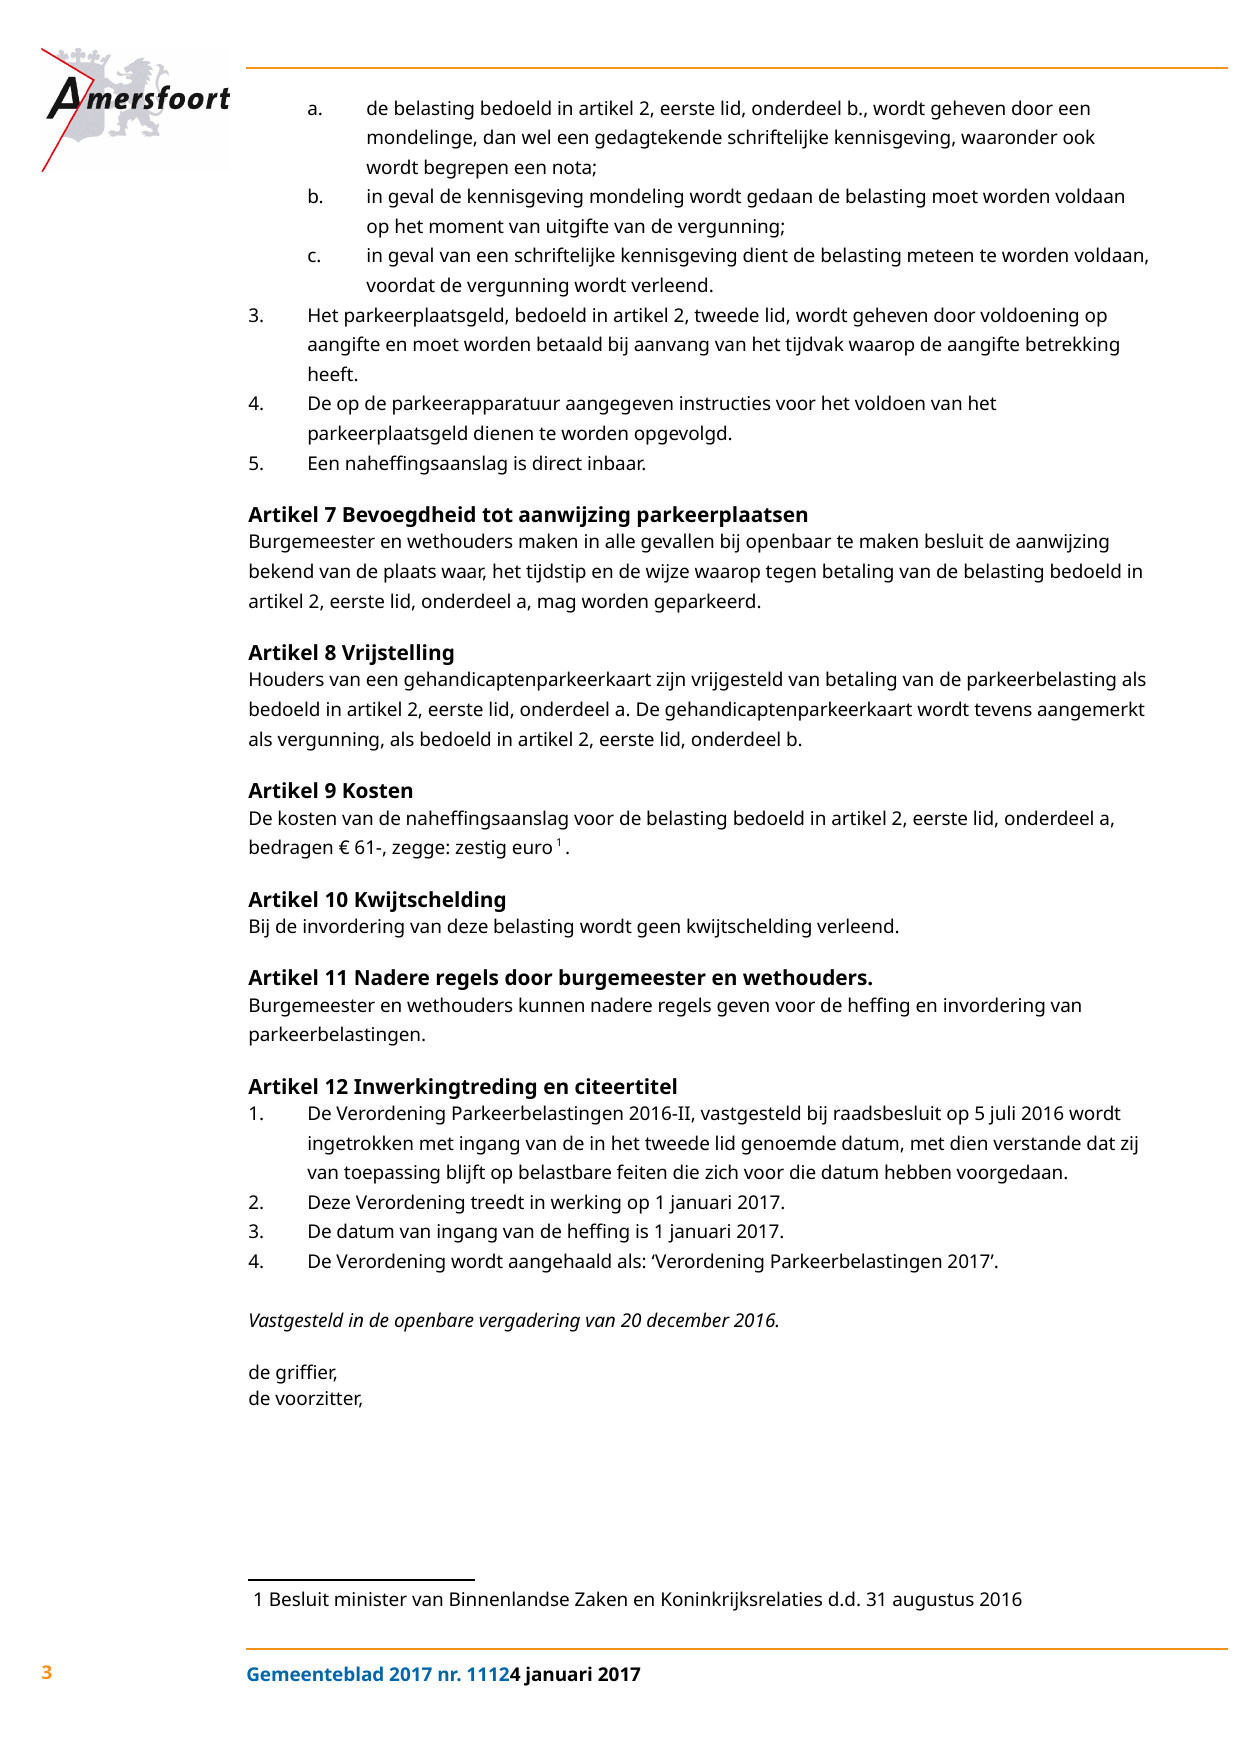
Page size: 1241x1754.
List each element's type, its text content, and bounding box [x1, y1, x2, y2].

text Artikel 10 Kwijtschelding [248, 885, 1152, 913]
list De op de parkeerapparatuur aangegeven instructies voor het voldoen van het parkeerplaatsgeld dienen te worden opgevolgd. [248, 391, 1152, 446]
text Artikel 11 Nadere regels door burgemeester en wethouders. [248, 963, 1152, 992]
text Besluit minister van Binnenlandse Zaken en Koninkrijksrelaties d.d. 31 augustus 2016 [248, 1586, 1152, 1612]
list De Verordening Parkeerbelastingen 2016-II, vastgesteld bij raadsbesluit op 5 juli 2016 wordt ingetrokken met ingang van de in het tweede lid genoemde datum, met dien verstande dat zij van toepassing blijft op belastbare feiten die zich voor die datum hebben voorgedaan. [248, 1100, 1152, 1185]
list De datum van ingang van de heffing is 1 januari 2017. [248, 1219, 1152, 1244]
text de voorzitter, [248, 1385, 1152, 1410]
text Burgemeester en wethouders maken in alle gevallen bij openbaar te maken besluit de aanwijzing bekend van de plaats waar, het tijdstip en de wijze waarop tegen betaling van de belasting bedoeld in artikel 2, eerste lid, onderdeel a, mag worden geparkeerd. [248, 529, 1152, 613]
list in geval de kennisgeving mondeling wordt gedaan de belasting moet worden voldaan op het moment van uitgifte van de vergunning; [307, 183, 1152, 239]
list in geval van een schriftelijke kennisgeving dient de belasting meteen te worden voldaan, voordat de vergunning wordt verleend. [307, 243, 1152, 298]
picture [41, 47, 231, 172]
text Burgemeester en wethouders kunnen nadere regels geven voor de heffing en invordering van parkeerbelastingen. [248, 992, 1152, 1047]
text Artikel 7 Bevoegdheid tot aanwijzing parkeerplaatsen [248, 500, 1152, 529]
list De Verordening wordt aangehaald als: ‘Verordening Parkeerbelastingen 2017’. [248, 1248, 1152, 1274]
text Artikel 8 Vrijstelling [248, 638, 1152, 667]
text Houders van een gehandicaptenparkeerkaart zijn vrijgesteld van betaling van de parkeerbelasting als bedoeld in artikel 2, eerste lid, onderdeel a. De gehandicaptenparkeerkaart wordt tevens aangemerkt als vergunning, als bedoeld in artikel 2, eerste lid, onderdeel b. [248, 667, 1152, 752]
list Deze Verordening treedt in werking op 1 januari 2017. [248, 1189, 1152, 1215]
text Artikel 9 Kosten [248, 776, 1152, 805]
list de belasting bedoeld in artikel 2, eerste lid, onderdeel b., wordt geheven door een mondelinge, dan wel een gedagtekende schriftelijke kennisgeving, waaronder ook wordt begrepen een nota; [307, 95, 1152, 180]
list Een naheffingsaanslag is direct inbaar. [248, 450, 1152, 476]
list Het parkeerplaatsgeld, bedoeld in artikel 2, tweede lid, wordt geheven door voldoening op aangifte en moet worden betaald bij aanvang van het tijdvak waarop de aangifte betrekking heeft. [248, 302, 1152, 387]
text De kosten van de naheffingsaanslag voor de belasting bedoeld in artikel 2, eerste lid, onderdeel a, bedragen € 61-, zegge: zestig euro. [248, 805, 1152, 860]
text Bij de invordering van deze belasting wordt geen kwijtschelding verleend. [248, 913, 1152, 939]
text Artikel 12 Inwerkingtreding en citeertitel [248, 1072, 1152, 1100]
text de griffier, [248, 1359, 1152, 1385]
text Vastgesteld in de openbare vergadering van 20 december 2016. [248, 1307, 1152, 1333]
